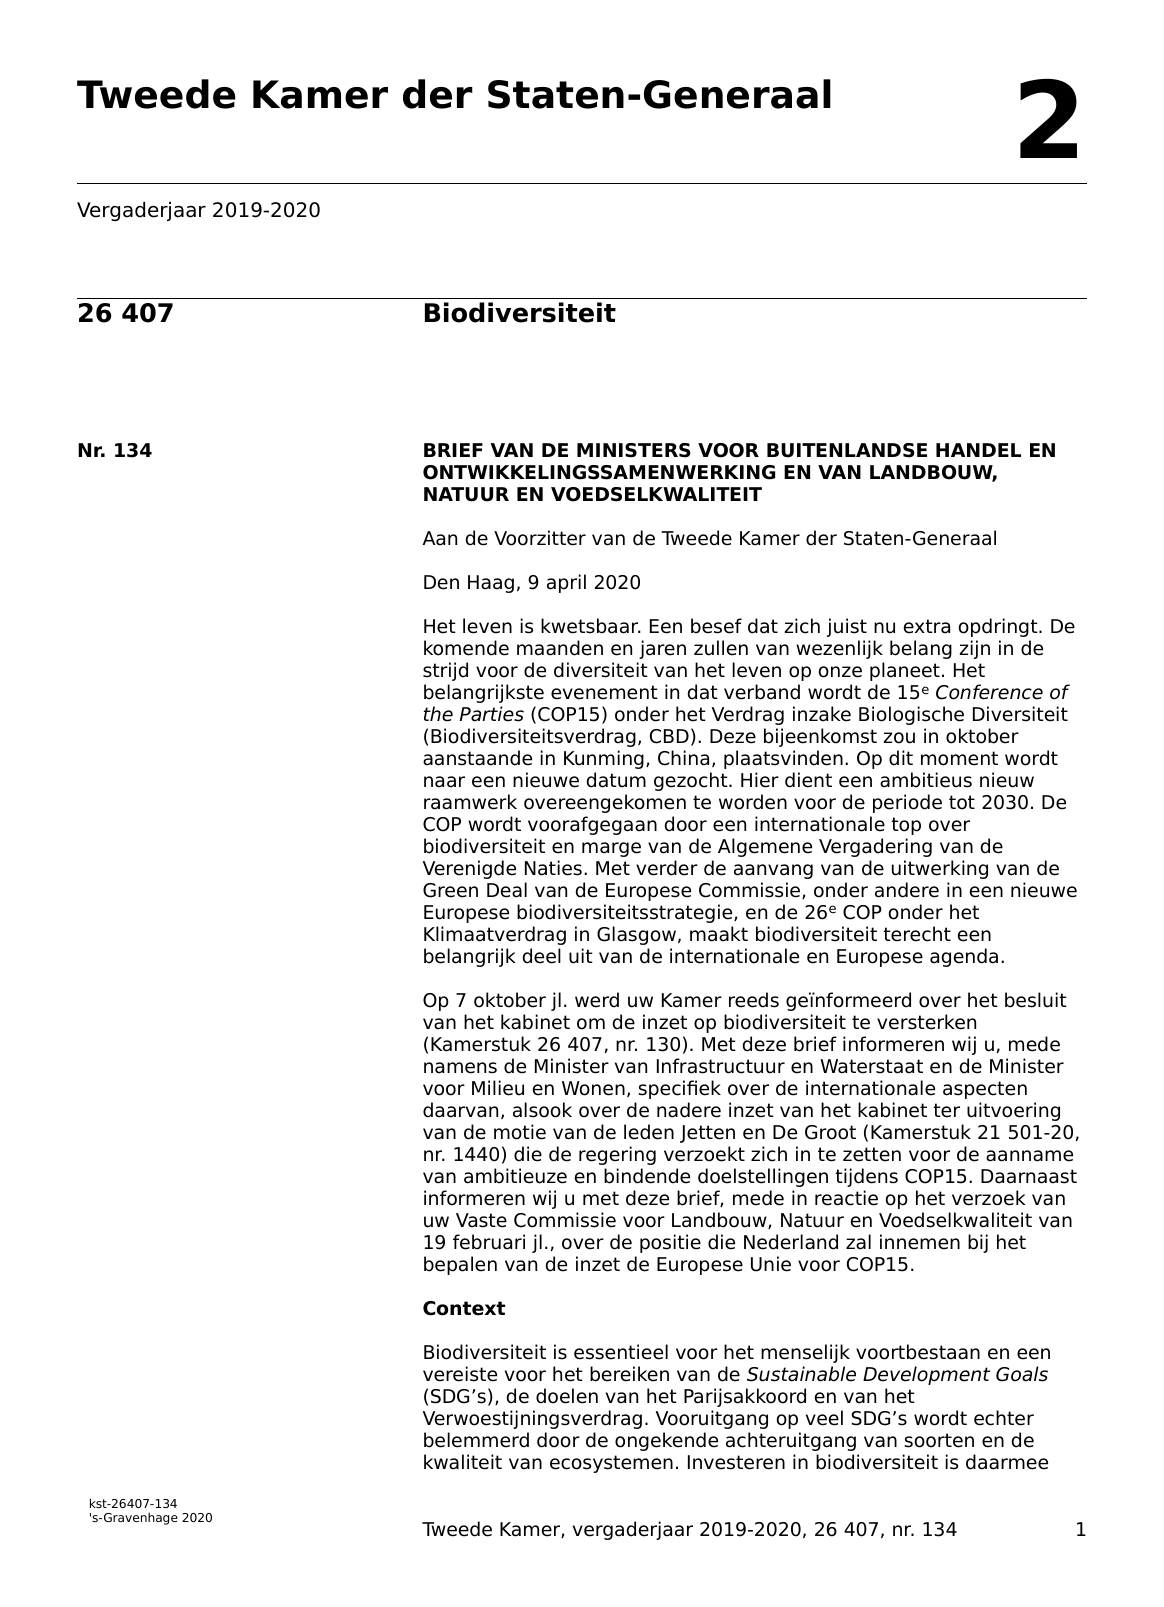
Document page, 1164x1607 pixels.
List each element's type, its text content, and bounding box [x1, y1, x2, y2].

subtitle Nr. 134 BRIEF VAN DE MINISTERS VOOR BUITENLANDSE HANDEL EN ONTWIKKELINGSSAMENWERKING EN VAN LANDBOUW, NATUUR EN VOEDSELKWALITEIT [77, 440, 1087, 506]
text kst-26407-134 [88, 1497, 323, 1511]
subtitle 26 407 Biodiversiteit [77, 299, 1087, 329]
table_header Tweede Kamer der Staten-Generaal [77, 59, 886, 183]
text Biodiversiteit is essentieel voor het menselijk voortbestaan en een vereiste voor het bereiken van de Sustainable Development Goals (SDG’s), de doelen van het Parijsakkoord en van het Verwoestijningsverdrag. Vooruitgang op veel SDG’s wordt echter belemmerd door de ongekende achteruitgang van soorten en de kwaliteit van ecosystemen. Investeren in biodiversiteit is daarmee [422, 1342, 1087, 1474]
text Het leven is kwetsbaar. Een besef dat zich juist nu extra opdringt. De komende maanden en jaren zullen van wezenlijk belang zijn in de strijd voor de diversiteit van het leven op onze planeet. Het belangrijkste evenement in dat verband wordt de 15e Conference of the Parties (COP15) onder het Verdrag inzake Biologische Diversiteit (Biodiversiteitsverdrag, CBD). Deze bijeenkomst zou in oktober aanstaande in Kunming, China, plaatsvinden. Op dit moment wordt naar een nieuwe datum gezocht. Hier dient een ambitieus nieuw raamwerk overeengekomen te worden voor de periode tot 2030. De COP wordt voorafgegaan door een internationale top over biodiversiteit en marge van de Algemene Vergadering van de Verenigde Naties. Met verder de aanvang van de uitwerking van de Green Deal van de Europese Commissie, onder andere in een nieuwe Europese biodiversiteitsstrategie, en de 26e COP onder het Klimaatverdrag in Glasgow, maakt biodiversiteit terecht een belangrijk deel uit van de internationale en Europese agenda. [422, 616, 1087, 968]
text Op 7 oktober jl. werd uw Kamer reeds geïnformeerd over het besluit van het kabinet om de inzet op biodiversiteit te versterken (Kamerstuk 26 407, nr. 130). Met deze brief informeren wij u, mede namens de Minister van Infrastructuur en Waterstaat en de Minister voor Milieu en Wonen, specifiek over de internationale aspecten daarvan, alsook over de nadere inzet van het kabinet ter uitvoering van de motie van de leden Jetten en De Groot (Kamerstuk 21 501-20, nr. 1440) die de regering verzoekt zich in te zetten voor de aanname van ambitieuze en bindende doelstellingen tijdens COP15. Daarnaast informeren wij u met deze brief, mede in reactie op het verzoek van uw Vaste Commissie voor Landbouw, Natuur en Voedselkwaliteit van 19 februari jl., over de positie die Nederland zal innemen bij het bepalen van de inzet de Europese Unie voor COP15. [422, 990, 1087, 1276]
text Den Haag, 9 april 2020 [422, 572, 1087, 594]
subtitle Context [422, 1298, 1087, 1320]
table_cell Vergaderjaar 2019-2020 [77, 184, 1087, 298]
text 's-Gravenhage 2020 [88, 1511, 323, 1525]
text Aan de Voorzitter van de Tweede Kamer der Staten-Generaal [422, 528, 1087, 550]
table_header 2 [886, 59, 1087, 183]
